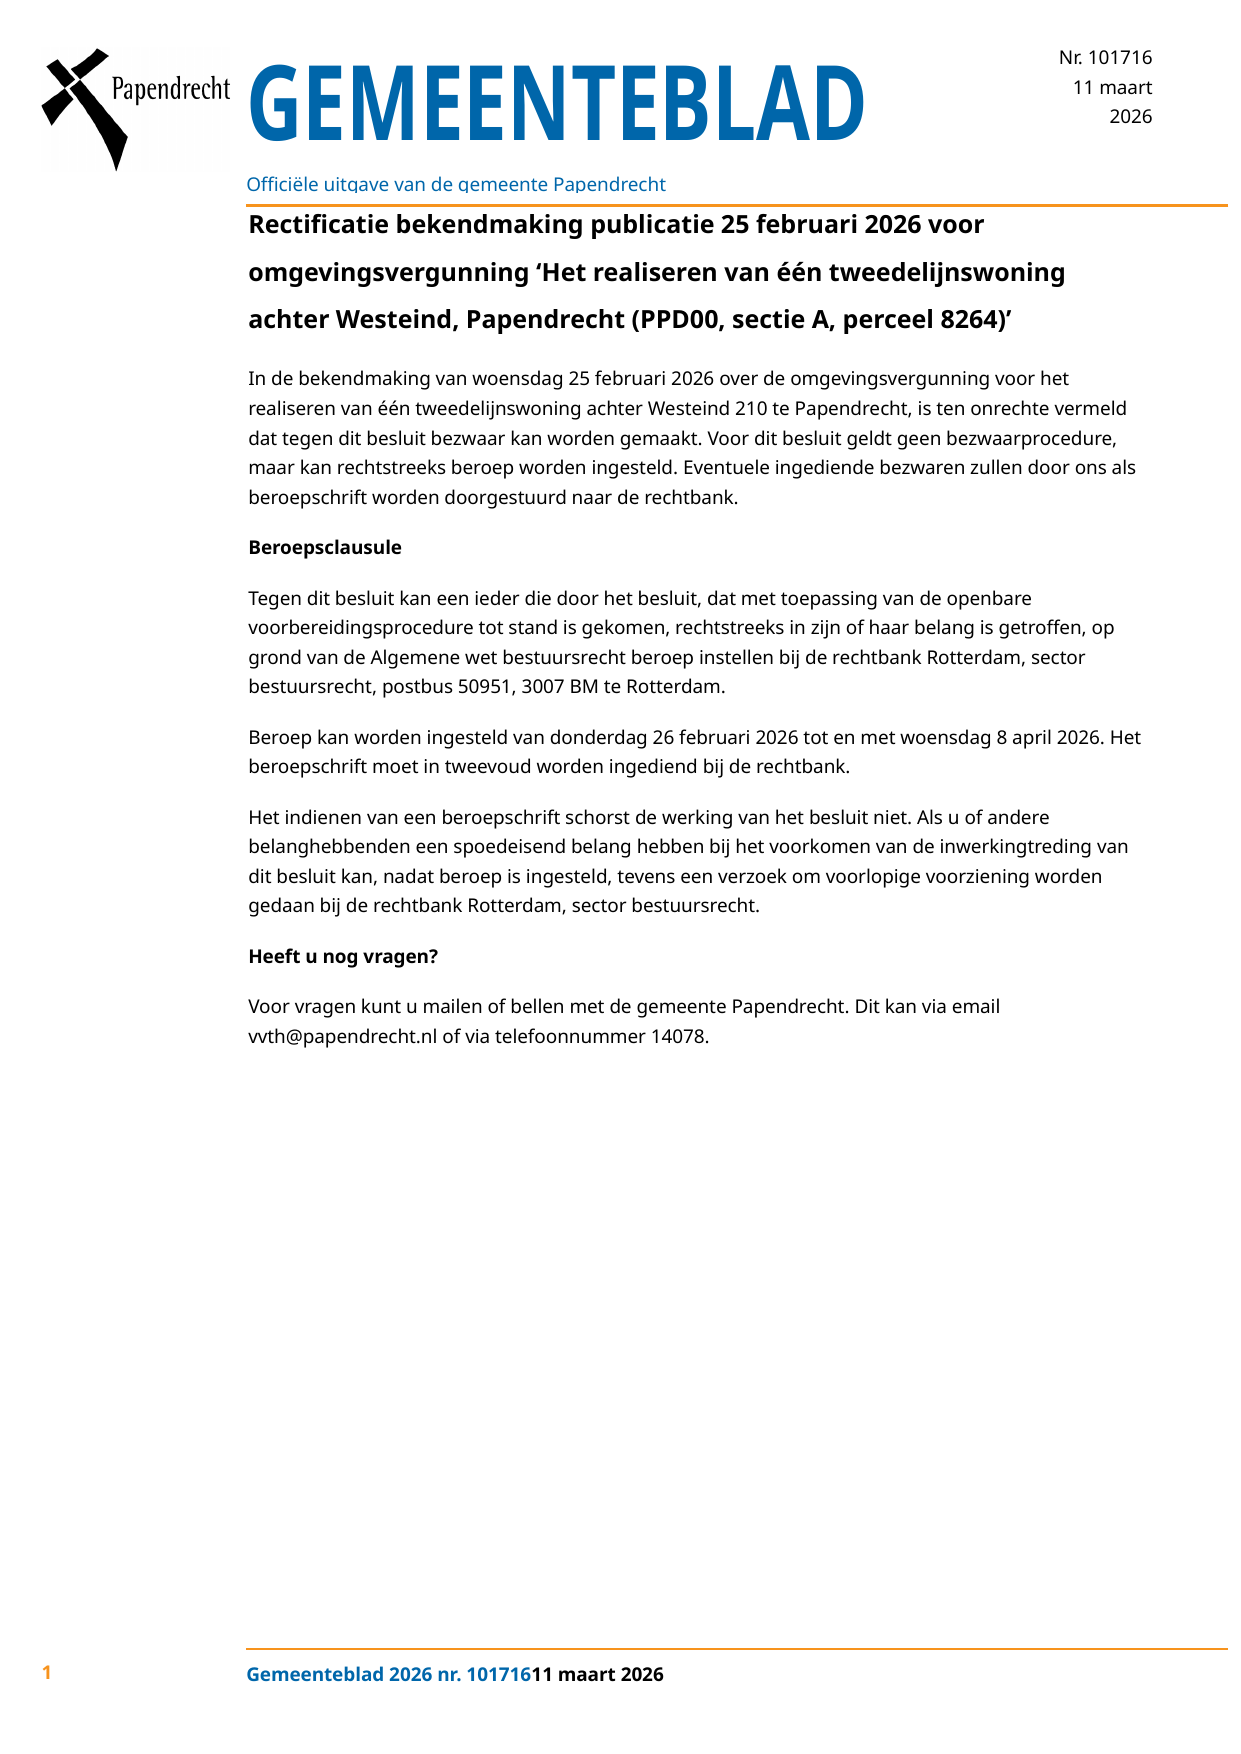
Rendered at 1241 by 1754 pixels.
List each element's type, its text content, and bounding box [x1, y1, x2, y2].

text Voor vragen kunt u mailen of bellen met de gemeente Papendrecht. Dit kan via email vvth@papendrecht.nl of via telefoonnummer 14078. [248, 993, 1152, 1049]
text Beroepsclausule [248, 534, 1152, 560]
text Tegen dit besluit kan een ieder die door het besluit, dat met toepassing van de openbare voorbereidingsprocedure tot stand is gekomen, rechtstreeks in zijn of haar belang is getroffen, op grond van de Algemene wet bestuursrecht beroep instellen bij de rechtbank Rotterdam, sector bestuursrecht, postbus 50951, 3007 BM te Rotterdam. [248, 585, 1152, 699]
text Beroep kan worden ingesteld van donderdag 26 februari 2026 tot en met woensdag 8 april 2026. Het beroepschrift moet in tweevoud worden ingediend bij de rechtbank. [248, 724, 1152, 779]
text Rectificatie bekendmaking publicatie 25 februari 2026 voor omgevingsvergunning ‘Het realiseren van één tweedelijnswoning achter Westeind, Papendrecht (PPD00, sectie A, perceel 8264)’ [248, 207, 1152, 336]
text Het indienen van een beroepschrift schorst de werking van het besluit niet. Als u of andere belanghebbenden een spoedeisend belang hebben bij het voorkomen van de inwerkingtreding van dit besluit kan, nadat beroep is ingesteld, tevens een verzoek om voorlopige voorziening worden gedaan bij de rechtbank Rotterdam, sector bestuursrecht. [248, 804, 1152, 918]
text Heeft u nog vragen? [248, 943, 1152, 969]
text In de bekendmaking van woensdag 25 februari 2026 over de omgevingsvergunning voor het realiseren van één tweedelijnswoning achter Westeind 210 te Papendrecht, is ten onrechte vermeld dat tegen dit besluit bezwaar kan worden gemaakt. Voor dit besluit geldt geen bezwaarprocedure, maar kan rechtstreeks beroep worden ingesteld. Eventuele ingediende bezwaren zullen door ons als beroepschrift worden doorgestuurd naar de rechtbank. [248, 366, 1152, 509]
picture [41, 47, 231, 172]
